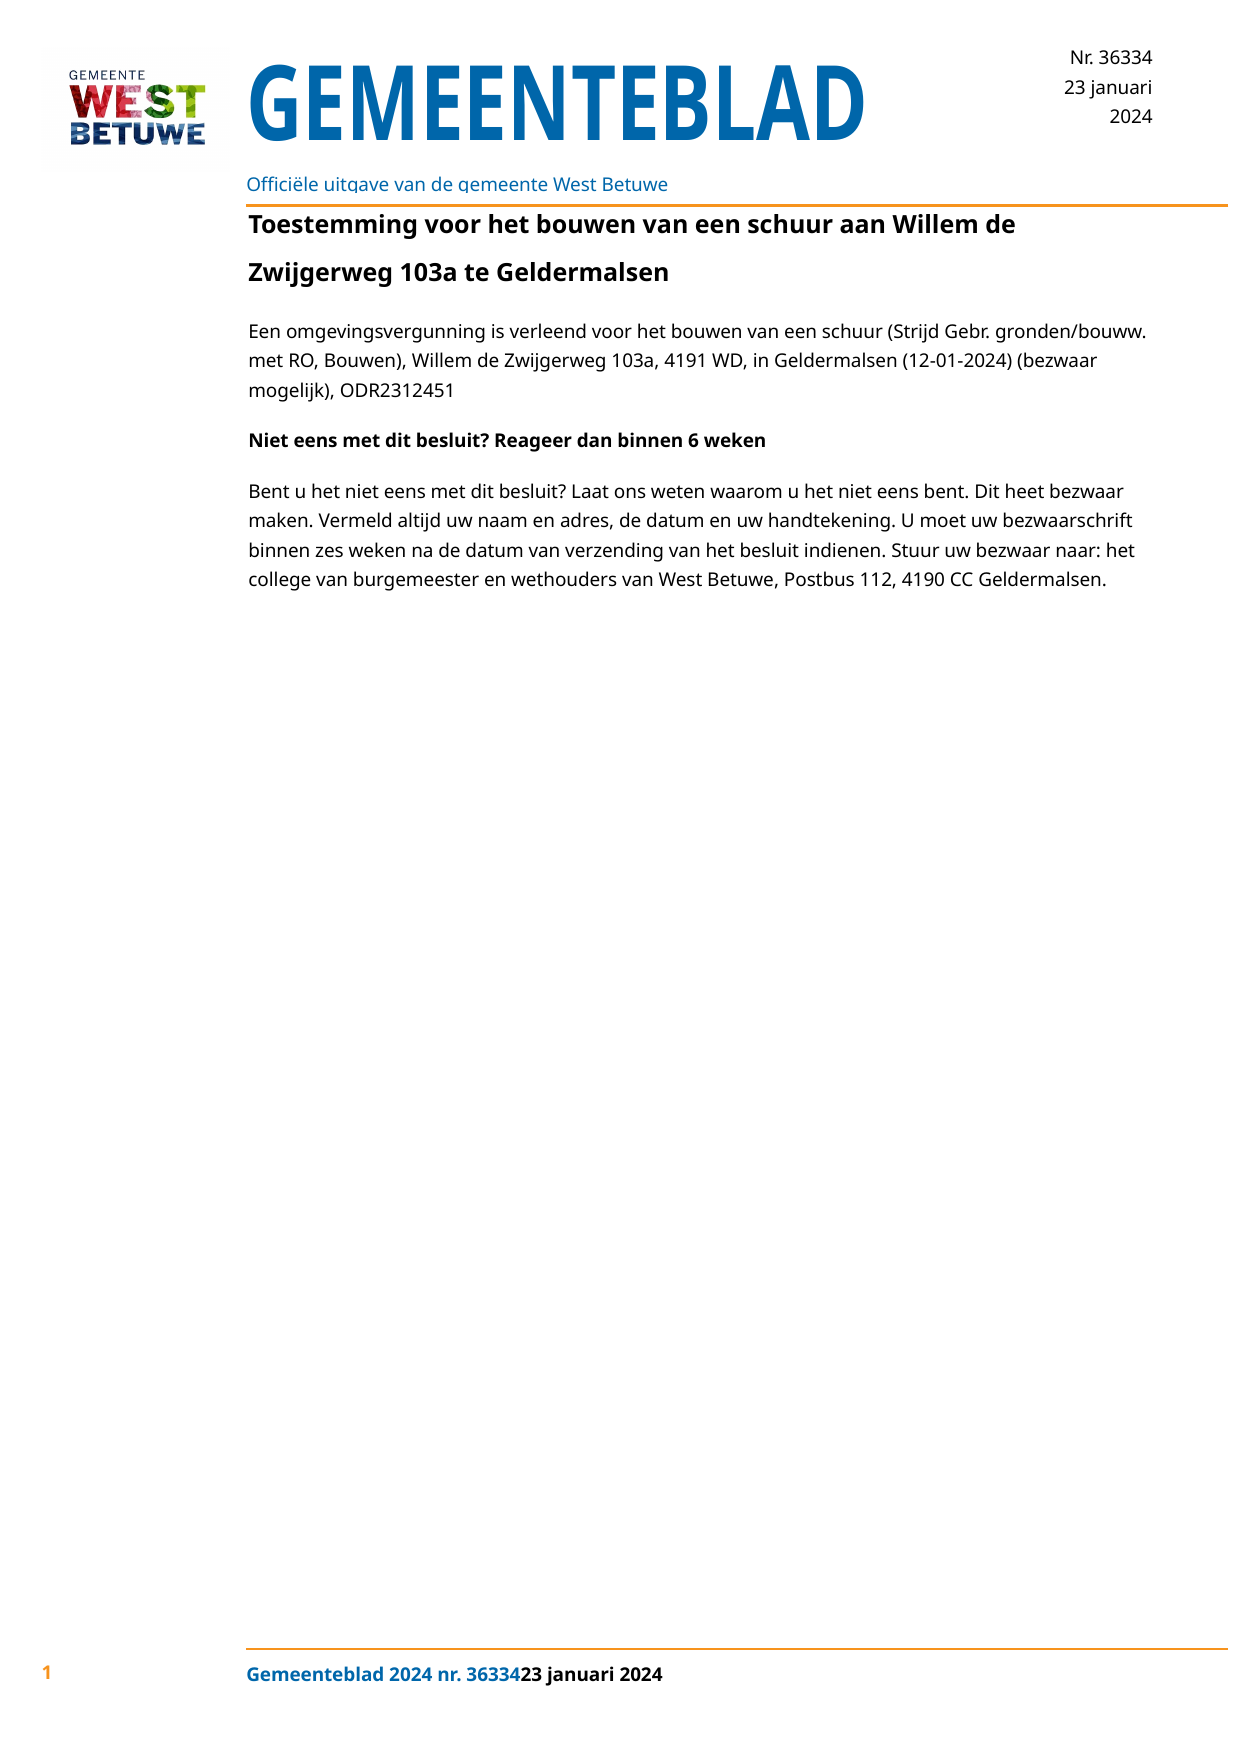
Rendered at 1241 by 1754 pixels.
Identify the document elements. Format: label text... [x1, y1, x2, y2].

text Toestemming voor het bouwen van een schuur aan Willem de Zwijgerweg 103a te Geldermalsen [248, 207, 1152, 288]
text Niet eens met dit besluit? Reageer dan binnen 6 weken [248, 427, 1152, 453]
picture [41, 47, 231, 172]
text Bent u het niet eens met dit besluit? Laat ons weten waarom u het niet eens bent. Dit heet bezwaar maken. Vermeld altijd uw naam en adres, de datum en uw handtekening. U moet uw bezwaarschrift binnen zes weken na de datum van verzending van het besluit indienen. Stuur uw bezwaar naar: het college van burgemeester en wethouders van West Betuwe, Postbus 112, 4190 CC Geldermalsen. [248, 478, 1152, 592]
text Een omgevingsvergunning is verleend voor het bouwen van een schuur (Strijd Gebr. gronden/bouww. met RO, Bouwen), Willem de Zwijgerweg 103a, 4191 WD, in Geldermalsen (12-01-2024) (bezwaar mogelijk), ODR2312451 [248, 318, 1152, 403]
